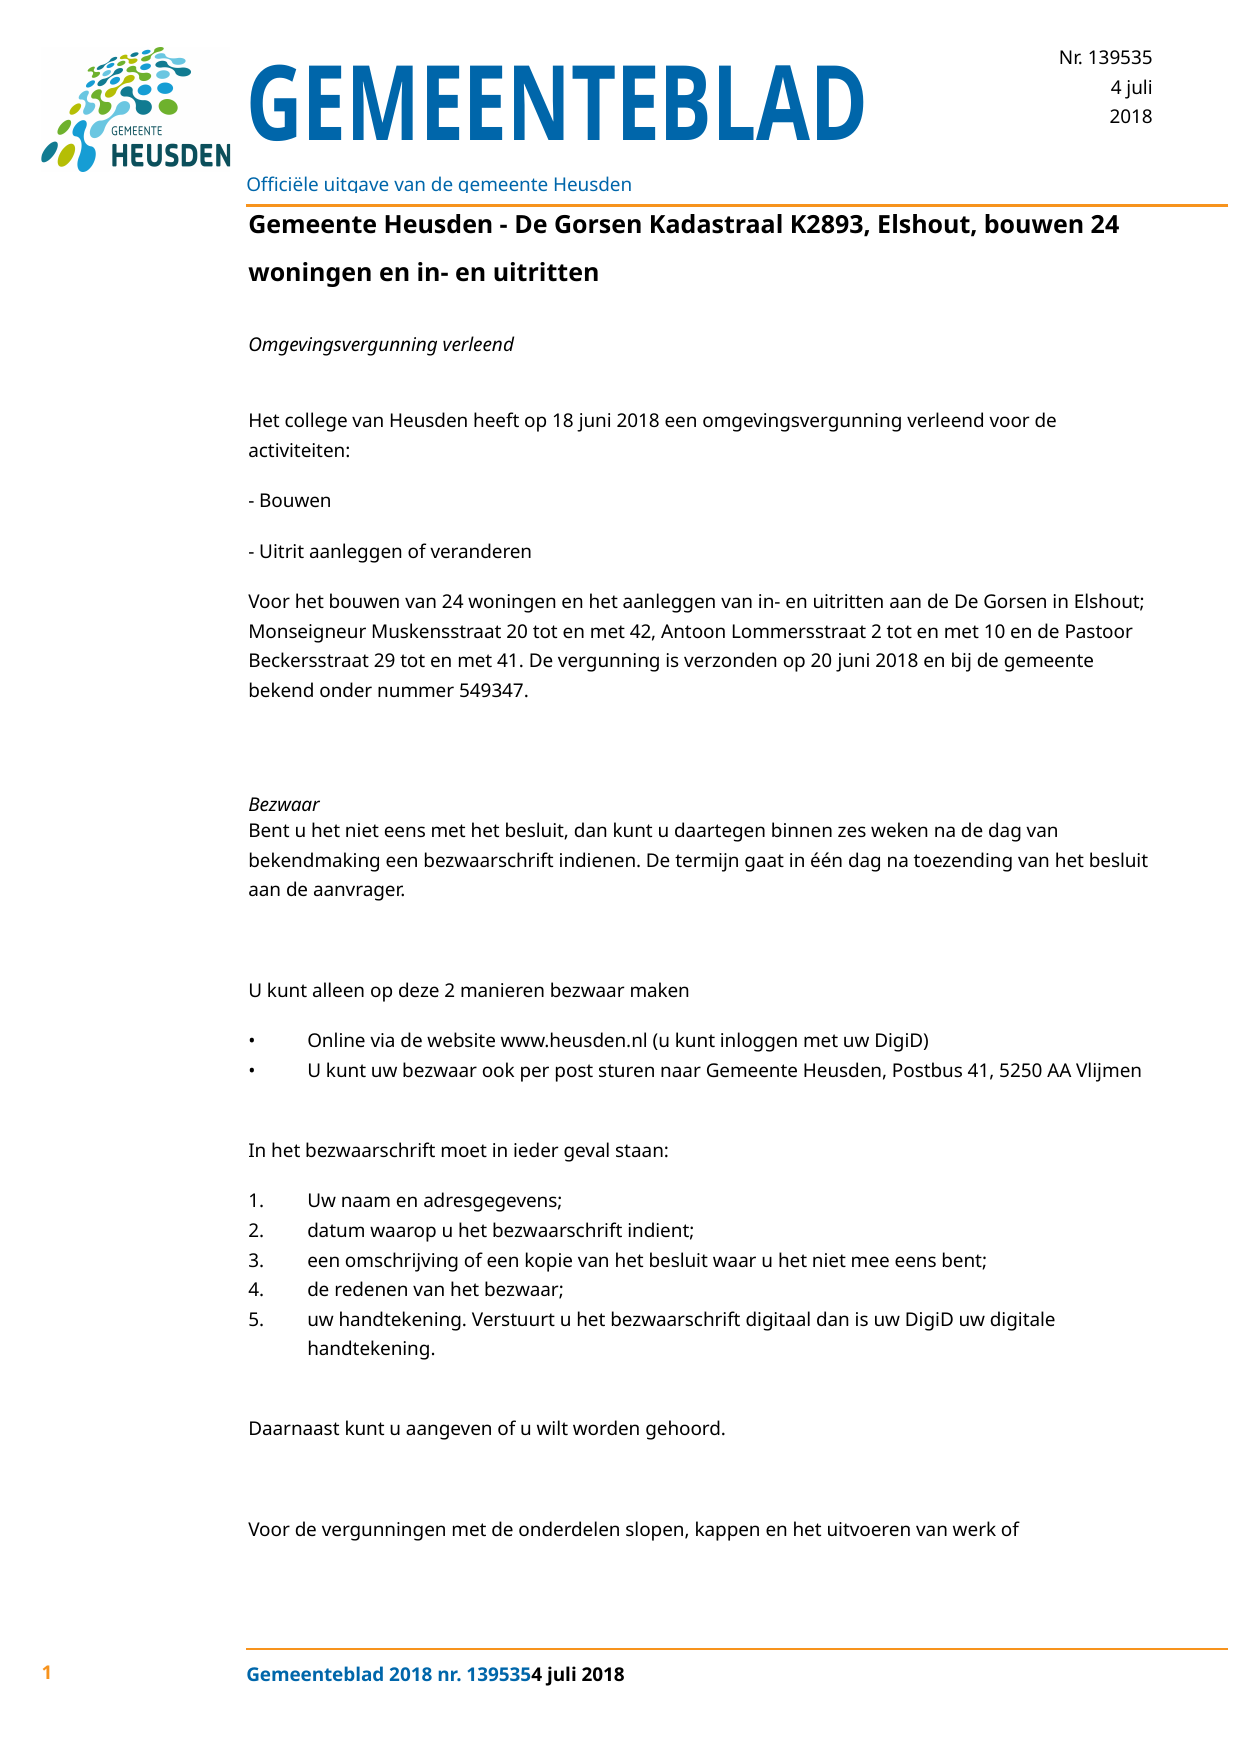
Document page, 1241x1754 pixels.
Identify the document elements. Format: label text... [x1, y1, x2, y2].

list Online via de website www.heusden.nl (u kunt inloggen met uw DigiD) [248, 1028, 1152, 1053]
text Voor de vergunningen met de onderdelen slopen, kappen en het uitvoeren van werk of [248, 1516, 1152, 1542]
text - Bouwen [248, 488, 1152, 513]
list een omschrijving of een kopie van het besluit waar u het niet mee eens bent; [248, 1247, 1152, 1273]
list datum waarop u het bezwaarschrift indient; [248, 1217, 1152, 1243]
list de redenen van het bezwaar; [248, 1276, 1152, 1302]
text - Uitrit aanleggen of veranderen [248, 538, 1152, 564]
text Bezwaar [248, 792, 1152, 817]
text Omgevingsvergunning verleend [248, 331, 1152, 357]
picture [41, 47, 231, 172]
text Bent u het niet eens met het besluit, dan kunt u daartegen binnen zes weken na de dag van bekendmaking een bezwaarschrift indienen. De termijn gaat in één dag na toezending van het besluit aan de aanvrager. [248, 817, 1152, 902]
text U kunt alleen op deze 2 manieren bezwaar maken [248, 977, 1152, 1003]
list U kunt uw bezwaar ook per post sturen naar Gemeente Heusden, Postbus 41, 5250 AA Vlijmen [248, 1057, 1152, 1083]
text In het bezwaarschrift moet in ieder geval staan: [248, 1137, 1152, 1163]
list uw handtekening. Verstuurt u het bezwaarschrift digitaal dan is uw DigiD uw digitale handtekening. [248, 1306, 1152, 1361]
text Daarnaast kunt u aangeven of u wilt worden gehoord. [248, 1416, 1152, 1441]
list Uw naam en adresgegevens; [248, 1188, 1152, 1213]
text Het college van Heusden heeft op 18 juni 2018 een omgevingsvergunning verleend voor de activiteiten: [248, 408, 1152, 463]
text Voor het bouwen van 24 woningen en het aanleggen van in- en uitritten aan de De Gorsen in Elshout; Monseigneur Muskensstraat 20 tot en met 42, Antoon Lommersstraat 2 tot en met 10 en de Pastoor Beckersstraat 29 tot en met 41. De vergunning is verzonden op 20 juni 2018 en bij de gemeente bekend onder nummer 549347. [248, 588, 1152, 703]
text Gemeente Heusden - De Gorsen Kadastraal K2893, Elshout, bouwen 24 woningen en in- en uitritten [248, 207, 1152, 288]
